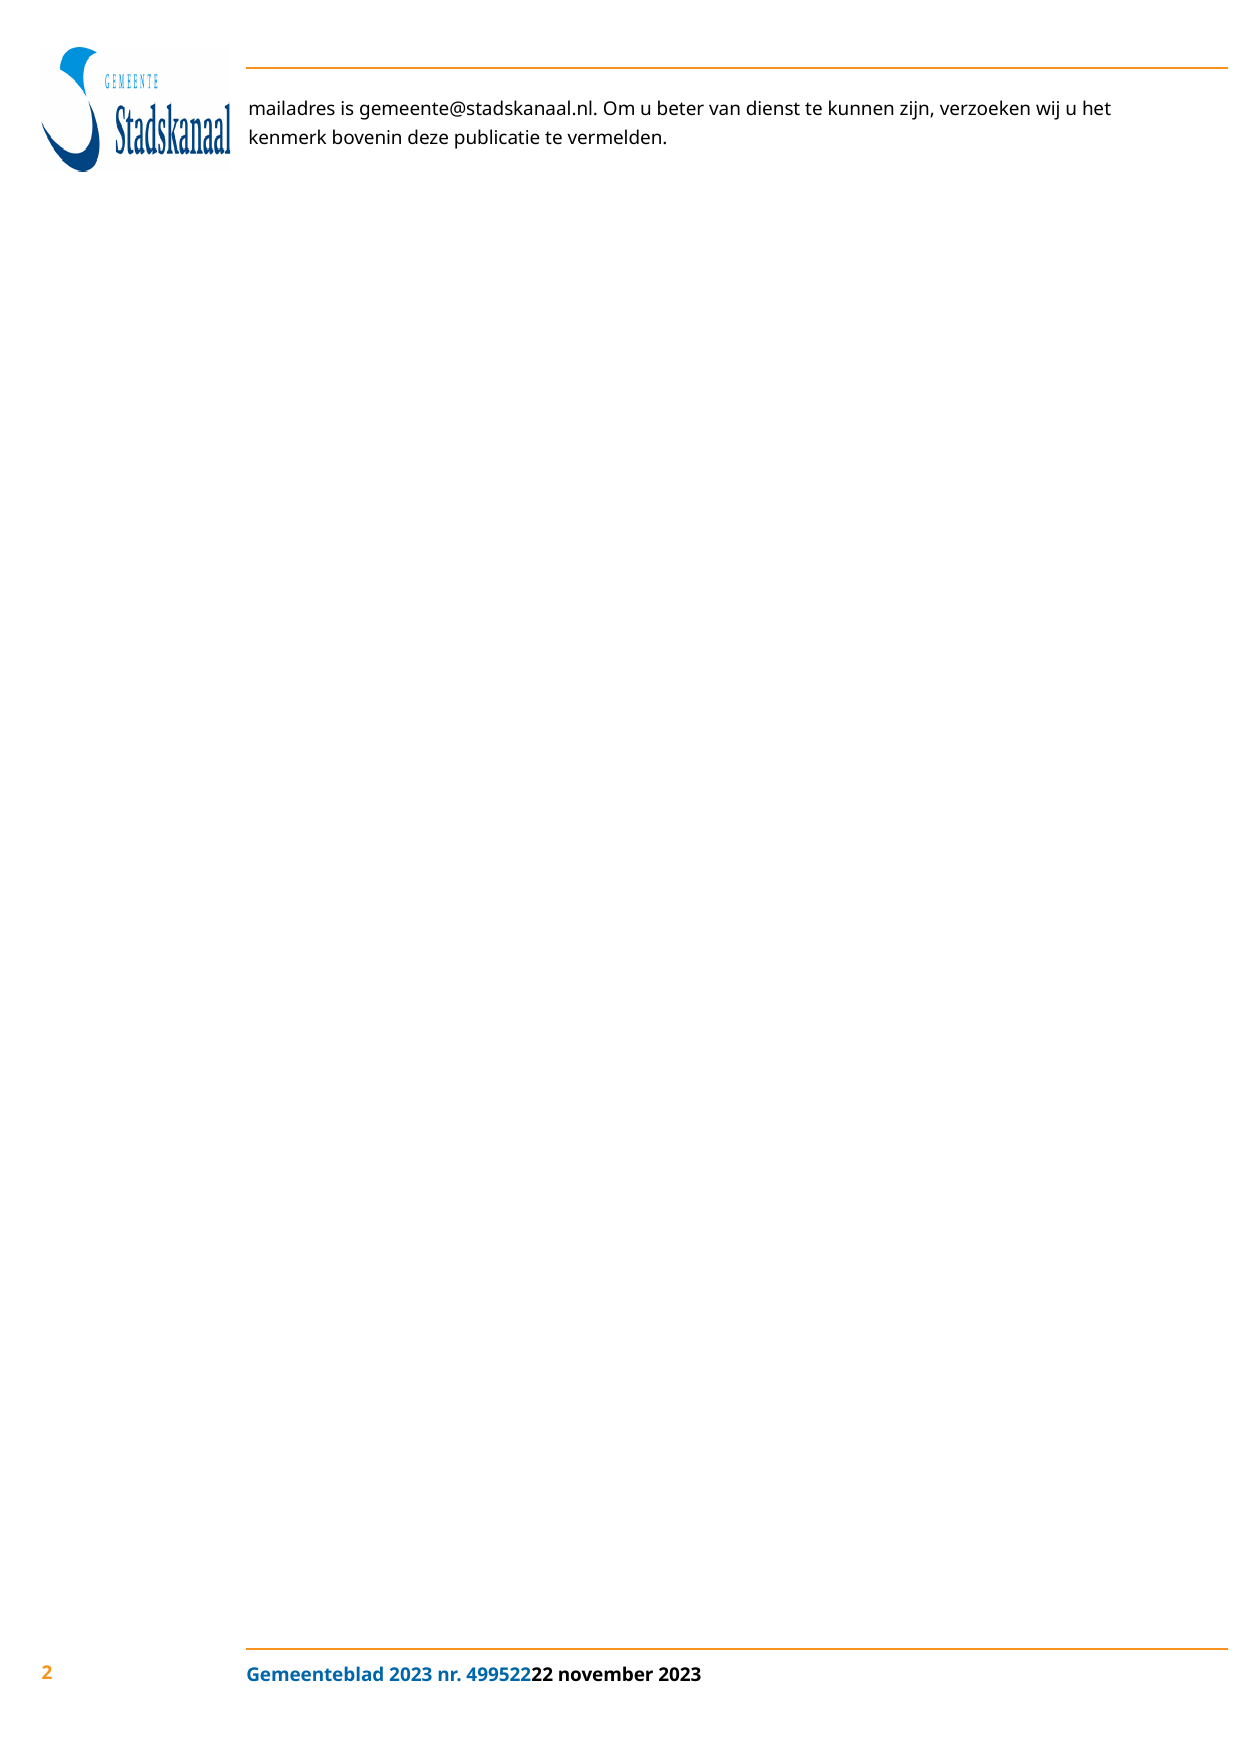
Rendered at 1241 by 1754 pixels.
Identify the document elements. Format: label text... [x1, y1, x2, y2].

picture [41, 47, 231, 172]
text mailadres is gemeente@stadskanaal.nl. Om u beter van dienst te kunnen zijn, verzoeken wij u het kenmerk bovenin deze publicatie te vermelden. [248, 95, 1152, 150]
